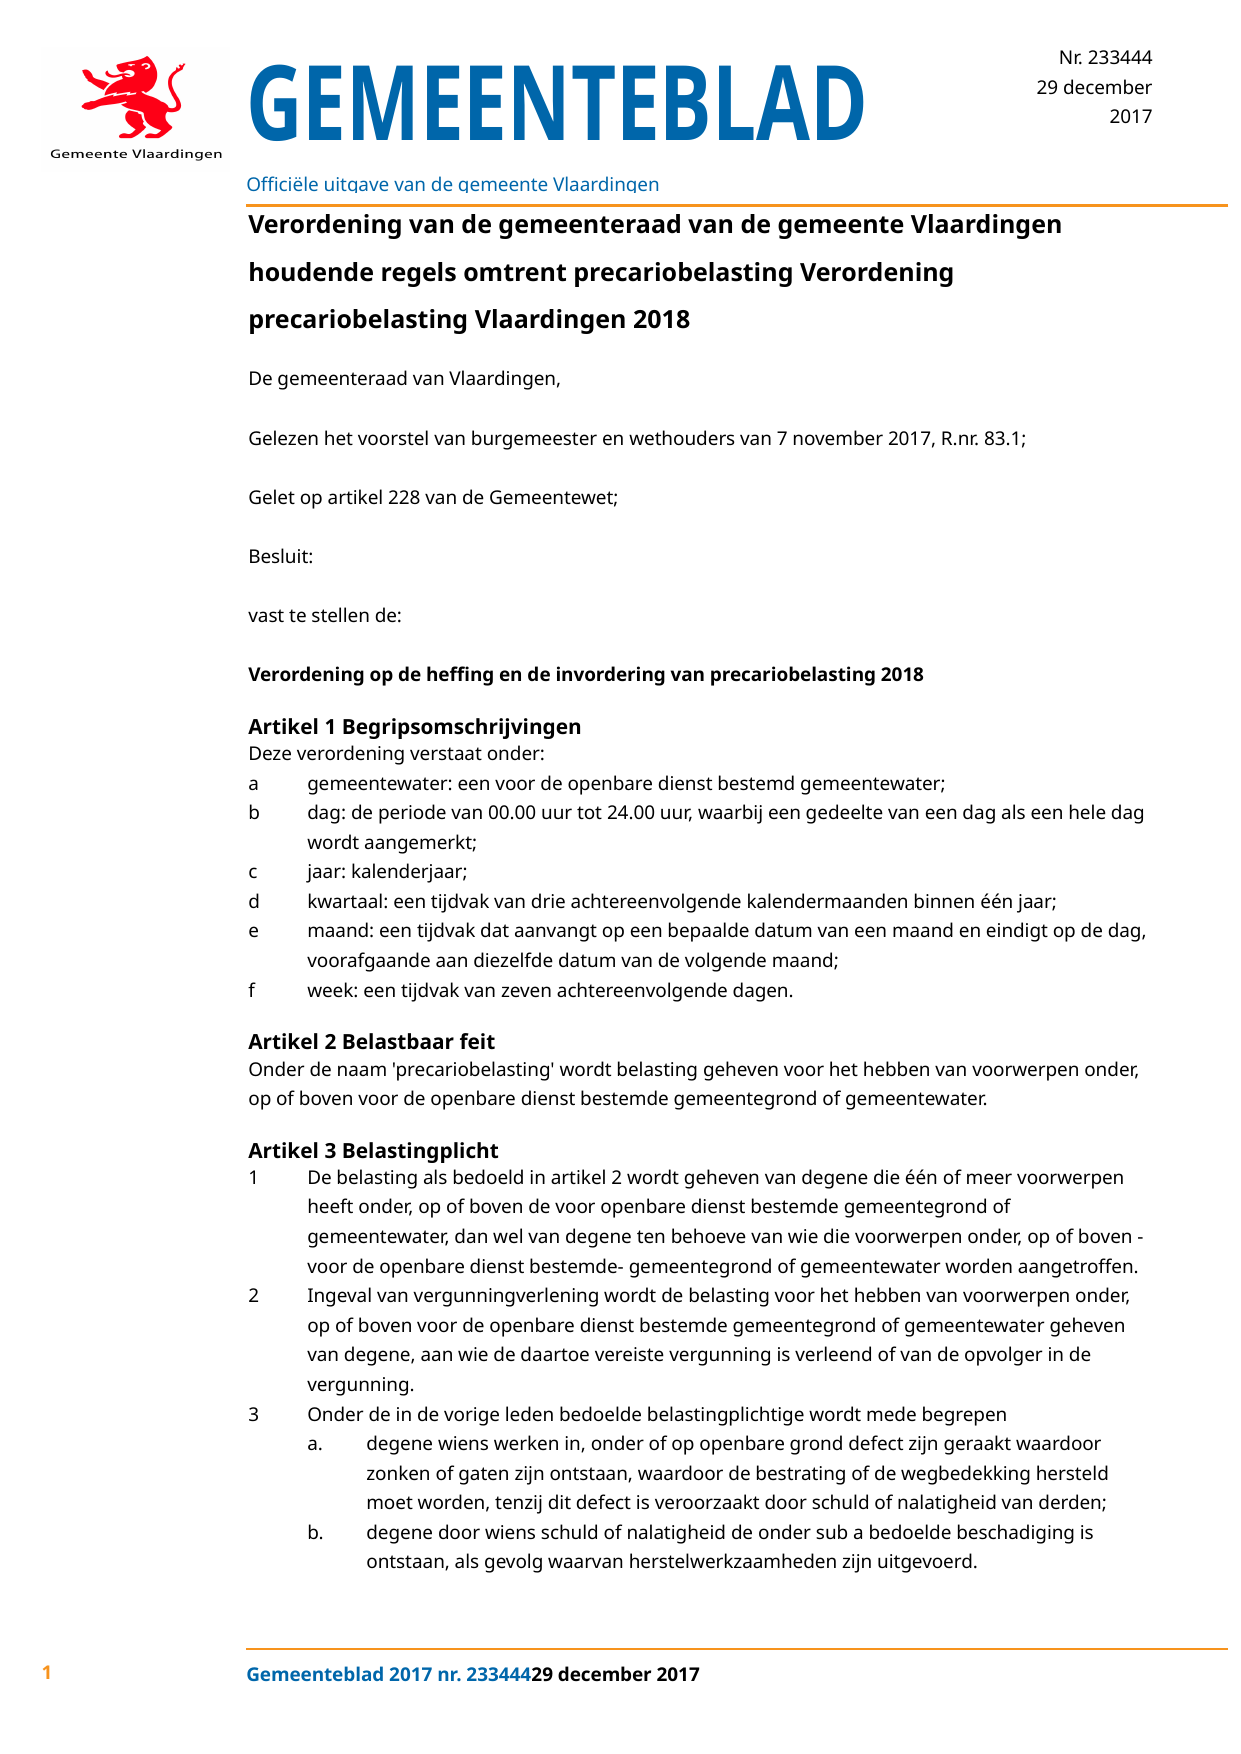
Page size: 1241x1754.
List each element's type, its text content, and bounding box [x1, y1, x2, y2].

text Deze verordening verstaat onder: [248, 740, 1152, 766]
text Artikel 2 Belastbaar feit [248, 1027, 1152, 1056]
list kwartaal: een tijdvak van drie achtereenvolgende kalendermaanden binnen één jaar; [248, 888, 1152, 914]
text Artikel 1 Begripsomschrijvingen [248, 712, 1152, 740]
text Artikel 3 Belastingplicht [248, 1136, 1152, 1164]
text Verordening van de gemeenteraad van de gemeente Vlaardingen houdende regels omtrent precariobelasting Verordening precariobelasting Vlaardingen 2018 [248, 207, 1152, 336]
text Besluit: [248, 543, 1152, 569]
list jaar: kalenderjaar; [248, 858, 1152, 884]
list degene wiens werken in, onder of op openbare grond defect zijn geraakt waardoor zonken of gaten zijn ontstaan, waardoor de bestrating of de wegbedekking hersteld moet worden, tenzij dit defect is veroorzaakt door schuld of nalatigheid van derden; [307, 1430, 1152, 1515]
text Verordening op de heffing en de invordering van precariobelasting 2018 [248, 661, 1152, 687]
text De gemeenteraad van Vlaardingen, [248, 366, 1152, 391]
list week: een tijdvak van zeven achtereenvolgende dagen. [248, 977, 1152, 1003]
text Gelet op artikel 228 van de Gemeentewet; [248, 484, 1152, 509]
list De belasting als bedoeld in artikel 2 wordt geheven van degene die één of meer voorwerpen heeft onder, op of boven de voor openbare dienst bestemde gemeentegrond of gemeentewater, dan wel van degene ten behoeve van wie die voorwerpen onder, op of boven -voor de openbare dienst bestemde- gemeentegrond of gemeentewater worden aangetroffen. [248, 1164, 1152, 1279]
list Ingeval van vergunningverlening wordt de belasting voor het hebben van voorwerpen onder, op of boven voor de openbare dienst bestemde gemeentegrond of gemeentewater geheven van degene, aan wie de daartoe vereiste vergunning is verleend of van de opvolger in de vergunning. [248, 1282, 1152, 1397]
picture [41, 47, 231, 172]
list dag: de periode van 00.00 uur tot 24.00 uur, waarbij een gedeelte van een dag als een hele dag wordt aangemerkt; [248, 799, 1152, 855]
list maand: een tijdvak dat aanvangt op een bepaalde datum van een maand en eindigt op de dag, voorafgaande aan diezelfde datum van de volgende maand; [248, 918, 1152, 973]
text Gelezen het voorstel van burgemeester en wethouders van 7 november 2017, R.nr. 83.1; [248, 425, 1152, 450]
list gemeentewater: een voor de openbare dienst bestemd gemeentewater; [248, 770, 1152, 796]
list degene door wiens schuld of nalatigheid de onder sub a bedoelde beschadiging is ontstaan, als gevolg waarvan herstelwerkzaamheden zijn uitgevoerd. [307, 1519, 1152, 1574]
text vast te stellen de: [248, 602, 1152, 628]
list Onder de in de vorige leden bedoelde belastingplichtige wordt mede begrepen [248, 1401, 1152, 1427]
text Onder de naam 'precariobelasting' wordt belasting geheven voor het hebben van voorwerpen onder, op of boven voor de openbare dienst bestemde gemeentegrond of gemeentewater. [248, 1056, 1152, 1111]
